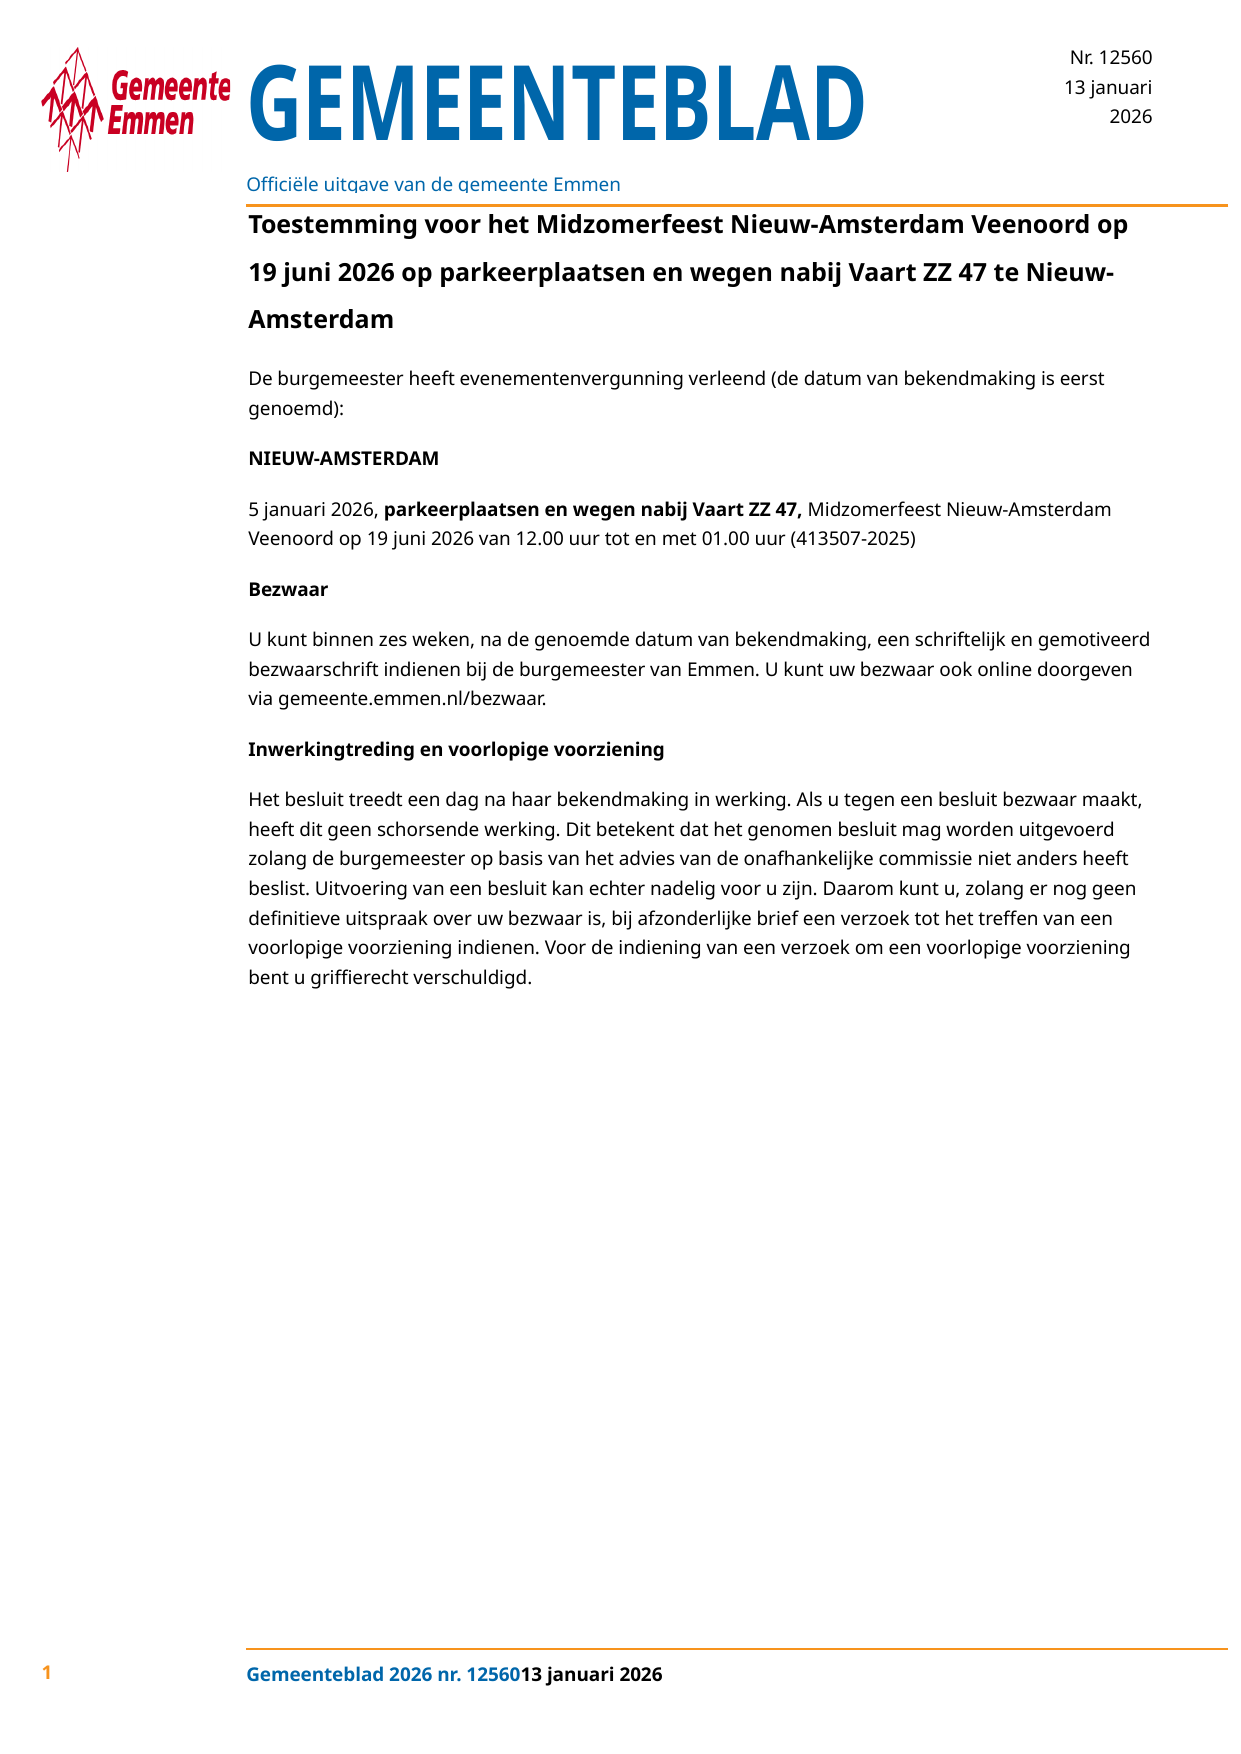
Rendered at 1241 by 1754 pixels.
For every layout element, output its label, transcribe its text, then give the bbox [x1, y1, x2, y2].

text Inwerkingtreding en voorlopige voorziening [248, 736, 1152, 762]
text NIEUW-AMSTERDAM [248, 446, 1152, 471]
picture [41, 47, 231, 172]
text U kunt binnen zes weken, na de genoemde datum van bekendmaking, een schriftelijk en gemotiveerd bezwaarschrift indienen bij de burgemeester van Emmen. U kunt uw bezwaar ook online doorgeven via gemeente.emmen.nl/bezwaar. [248, 626, 1152, 711]
text Bezwaar [248, 576, 1152, 602]
text De burgemeester heeft evenementenvergunning verleend (de datum van bekendmaking is eerst genoemd): [248, 366, 1152, 421]
text Toestemming voor het Midzomerfeest Nieuw-Amsterdam Veenoord op 19 juni 2026 op parkeerplaatsen en wegen nabij Vaart ZZ 47 te Nieuw-Amsterdam [248, 207, 1152, 336]
text 5 januari 2026, parkeerplaatsen en wegen nabij Vaart ZZ 47, Midzomerfeest Nieuw-Amsterdam Veenoord op 19 juni 2026 van 12.00 uur tot en met 01.00 uur (413507-2025) [248, 496, 1152, 551]
text Het besluit treedt een dag na haar bekendmaking in werking. Als u tegen een besluit bezwaar maakt, heeft dit geen schorsende werking. Dit betekent dat het genomen besluit mag worden uitgevoerd zolang de burgemeester op basis van het advies van de onafhankelijke commissie niet anders heeft beslist. Uitvoering van een besluit kan echter nadelig voor u zijn. Daarom kunt u, zolang er nog geen definitieve uitspraak over uw bezwaar is, bij afzonderlijke brief een verzoek tot het treffen van een voorlopige voorziening indienen. Voor de indiening van een verzoek om een voorlopige voorziening bent u griffierecht verschuldigd. [248, 786, 1152, 989]
